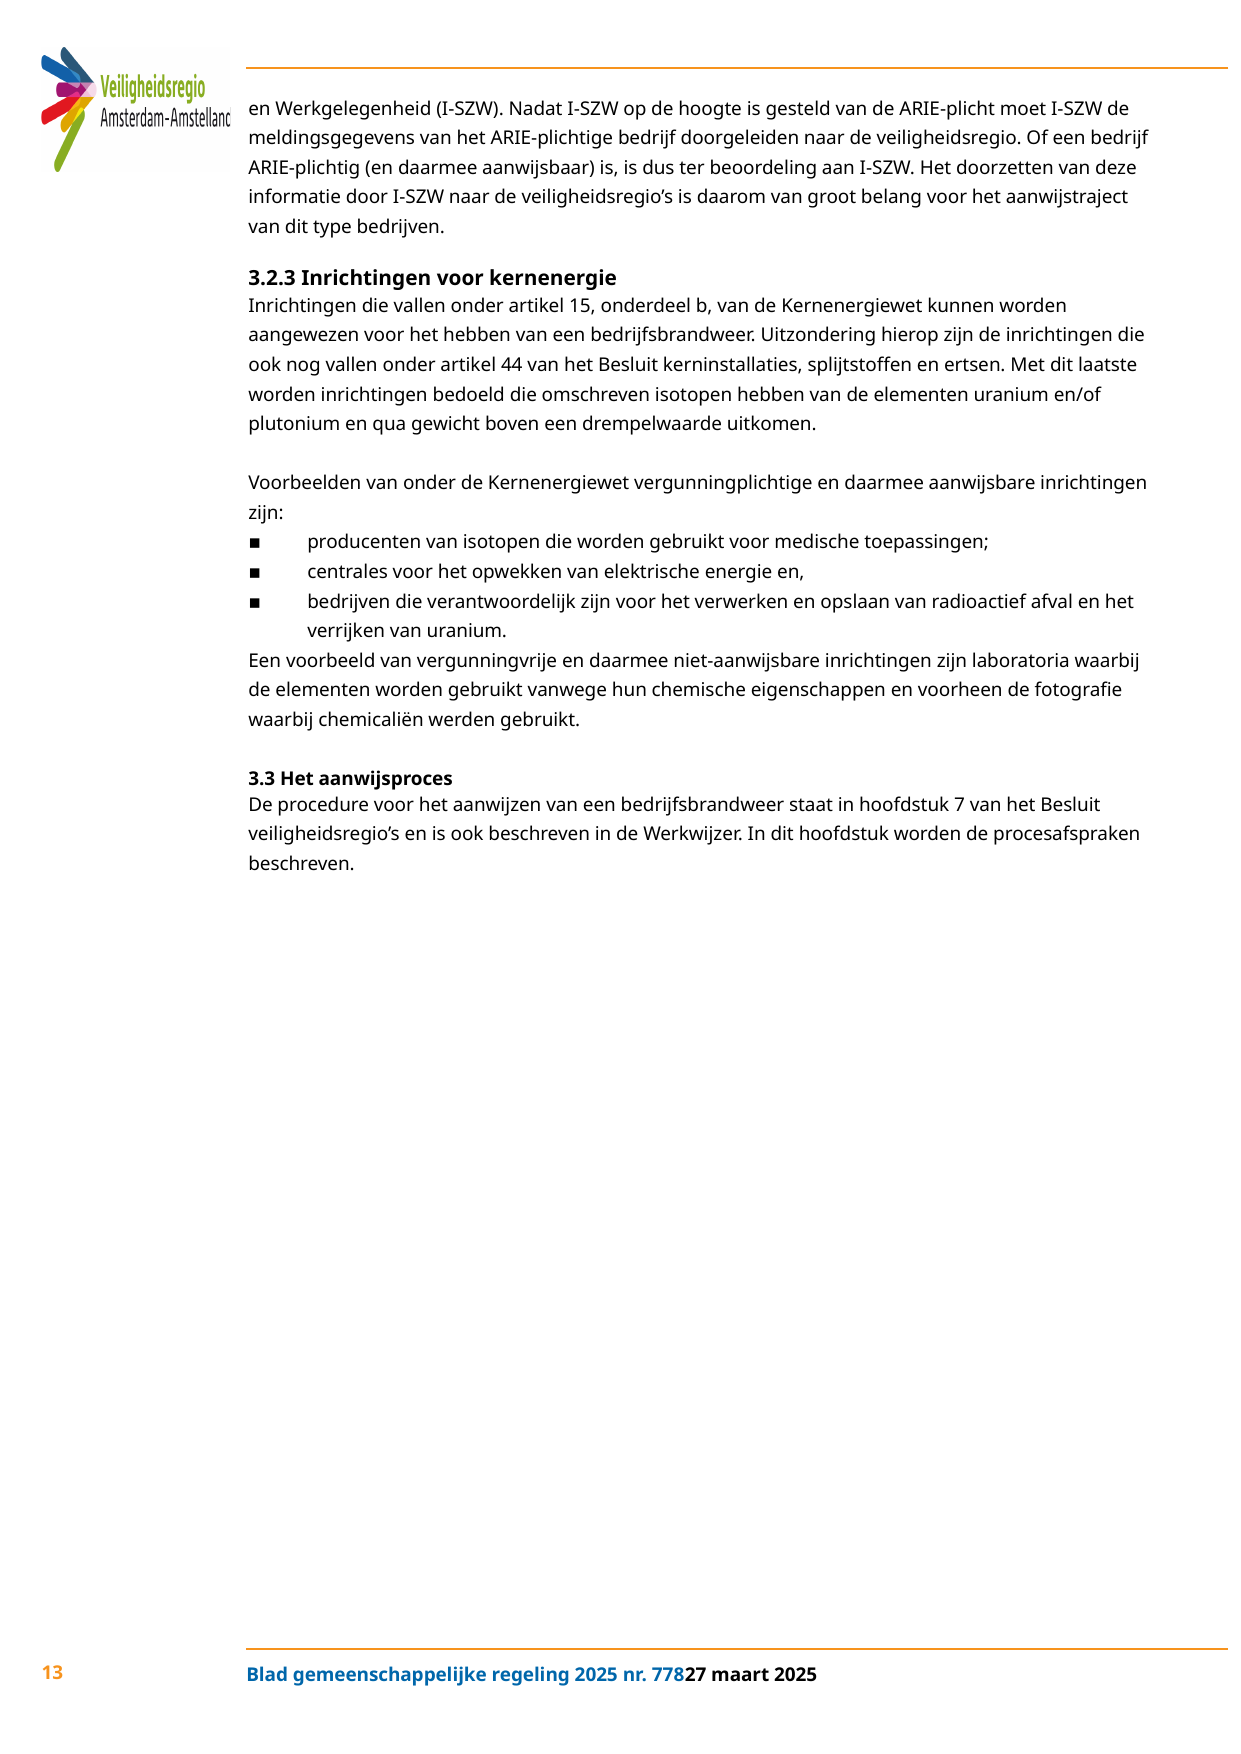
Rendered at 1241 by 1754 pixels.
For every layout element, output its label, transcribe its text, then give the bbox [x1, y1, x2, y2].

text Inrichtingen die vallen onder artikel 15, onderdeel b, van de Kernenergiewet kunnen worden aangewezen voor het hebben van een bedrijfsbrandweer. Uitzondering hierop zijn de inrichtingen die ook nog vallen onder artikel 44 van het Besluit kerninstallaties, splijtstoffen en ertsen. Met dit laatste worden inrichtingen bedoeld die omschreven isotopen hebben van de elementen uranium en/of plutonium en qua gewicht boven een drempelwaarde uitkomen. [248, 292, 1152, 436]
text en Werkgelegenheid (I-SZW). Nadat I-SZW op de hoogte is gesteld van de ARIE-plicht moet I-SZW de meldingsgegevens van het ARIE-plichtige bedrijf doorgeleiden naar de veiligheidsregio. Of een bedrijf ARIE-plichtig (en daarmee aanwijsbaar) is, is dus ter beoordeling aan I-SZW. Het doorzetten van deze informatie door I-SZW naar de veiligheidsregio’s is daarom van groot belang voor het aanwijstraject van dit type bedrijven. [248, 95, 1152, 239]
picture [41, 47, 231, 172]
text De procedure voor het aanwijzen van een bedrijfsbrandweer staat in hoofdstuk 7 van het Besluit veiligheidsregio’s en is ook beschreven in de Werkwijzer. In dit hoofdstuk worden de procesafspraken beschreven. [248, 791, 1152, 876]
list centrales voor het opwekken van elektrische energie en, [248, 558, 1152, 584]
text 3.2.3 Inrichtingen voor kernenergie [248, 263, 1152, 292]
text Een voorbeeld van vergunningvrije en daarmee niet-aanwijsbare inrichtingen zijn laboratoria waarbij de elementen worden gebruikt vanwege hun chemische eigenschappen en voorheen de fotografie waarbij chemicaliën werden gebruikt. [248, 647, 1152, 732]
text 3.3 Het aanwijsproces [248, 765, 1152, 791]
list producenten van isotopen die worden gebruikt voor medische toepassingen; [248, 529, 1152, 554]
text Voorbeelden van onder de Kernenergiewet vergunningplichtige en daarmee aanwijsbare inrichtingen zijn: [248, 469, 1152, 525]
list bedrijven die verantwoordelijk zijn voor het verwerken en opslaan van radioactief afval en het verrijken van uranium. [248, 588, 1152, 643]
